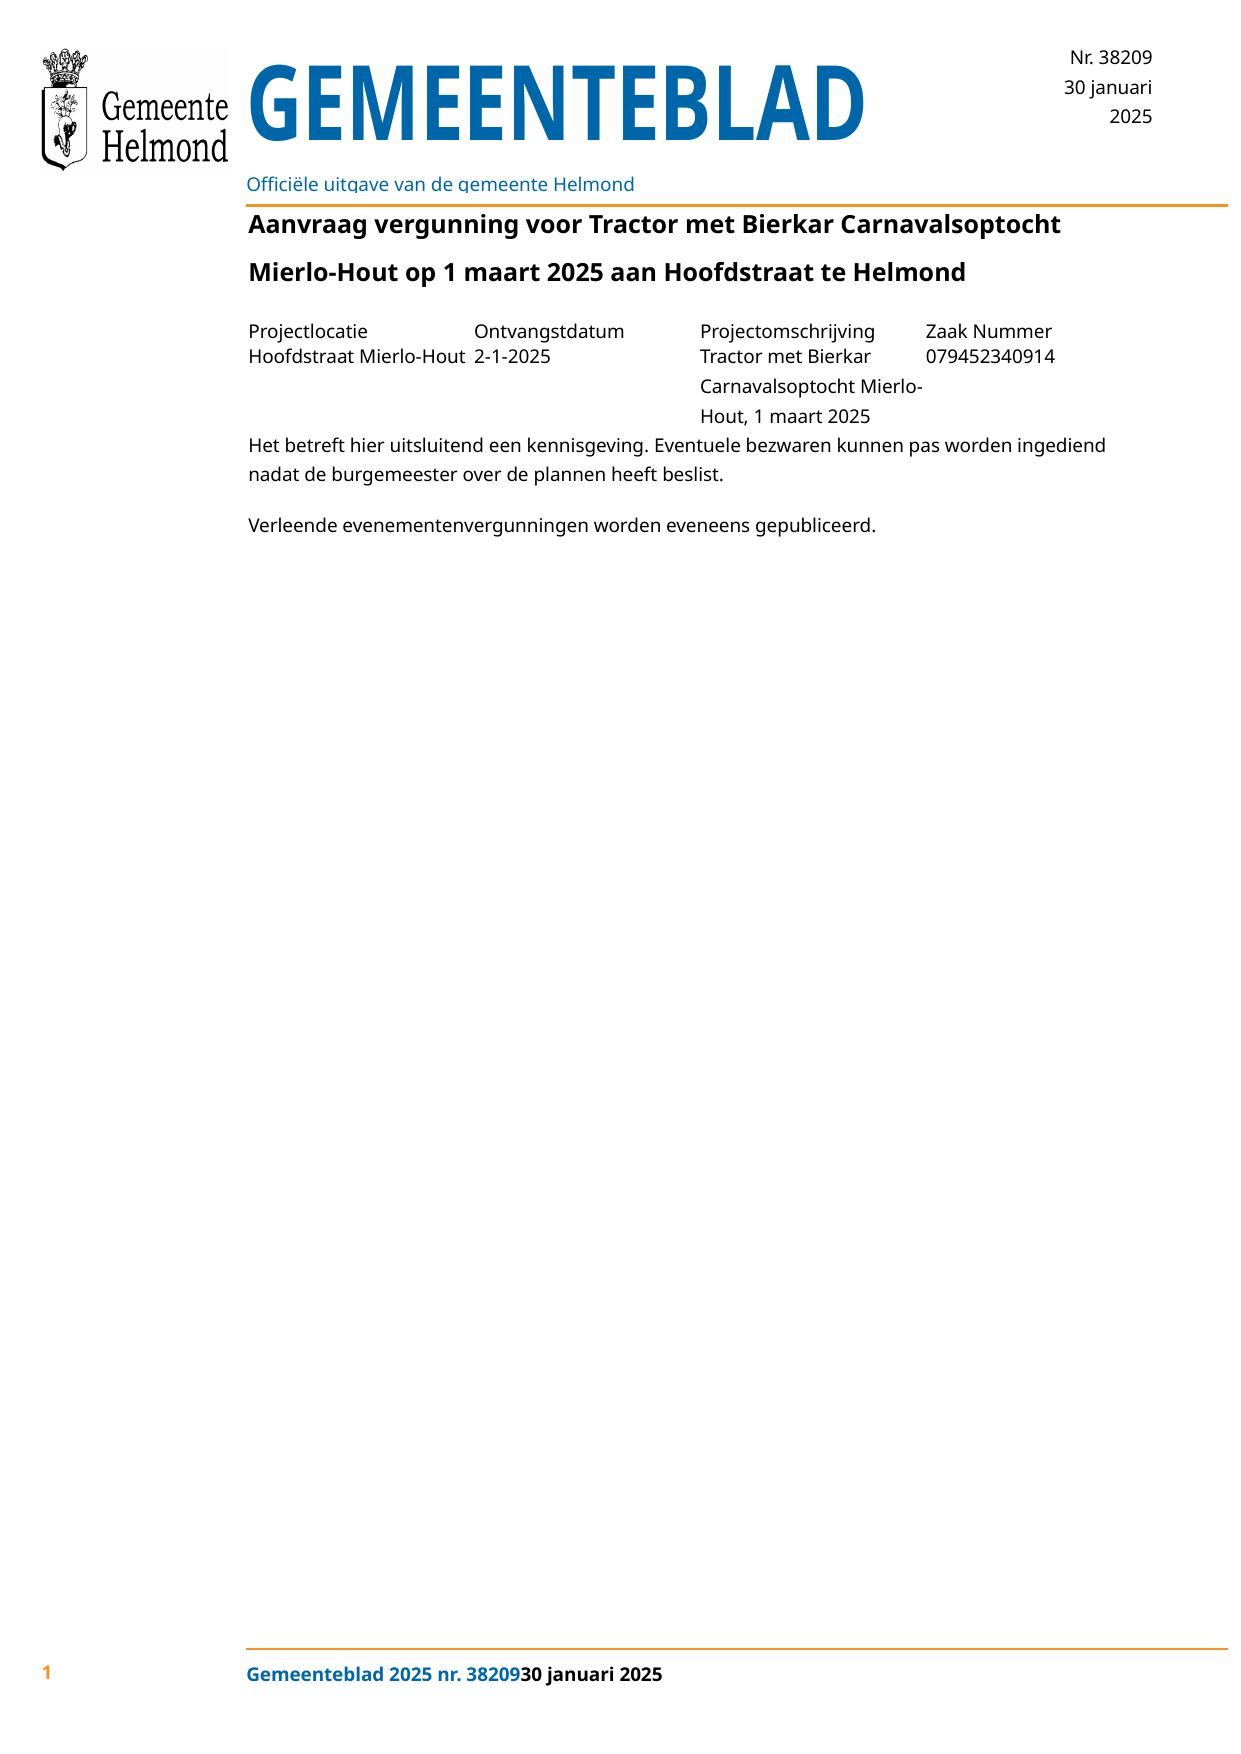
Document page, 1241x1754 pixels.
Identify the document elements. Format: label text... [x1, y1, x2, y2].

text Verleende evenementenvergunningen worden eveneens gepubliceerd. [248, 512, 1152, 538]
table_header Projectomschrijving [700, 318, 926, 344]
table_header Ontvangstdatum [474, 318, 700, 344]
table_cell Hoofdstraat Mierlo-Hout [248, 344, 474, 429]
table_header Zaak Nummer [926, 318, 1152, 344]
table_cell 2-1-2025 [474, 344, 700, 429]
table_header Projectlocatie [248, 318, 474, 344]
text Het betreft hier uitsluitend een kennisgeving. Eventuele bezwaren kunnen pas worden ingediend nadat de burgemeester over de plannen heeft beslist. [248, 432, 1152, 487]
table_cell Tractor met Bierkar Carnavalsoptocht Mierlo-Hout, 1 maart 2025 [700, 344, 926, 429]
table_cell 079452340914 [926, 344, 1152, 429]
text Aanvraag vergunning voor Tractor met Bierkar Carnavalsoptocht Mierlo-Hout op 1 maart 2025 aan Hoofdstraat te Helmond [248, 207, 1152, 288]
picture [41, 47, 231, 172]
